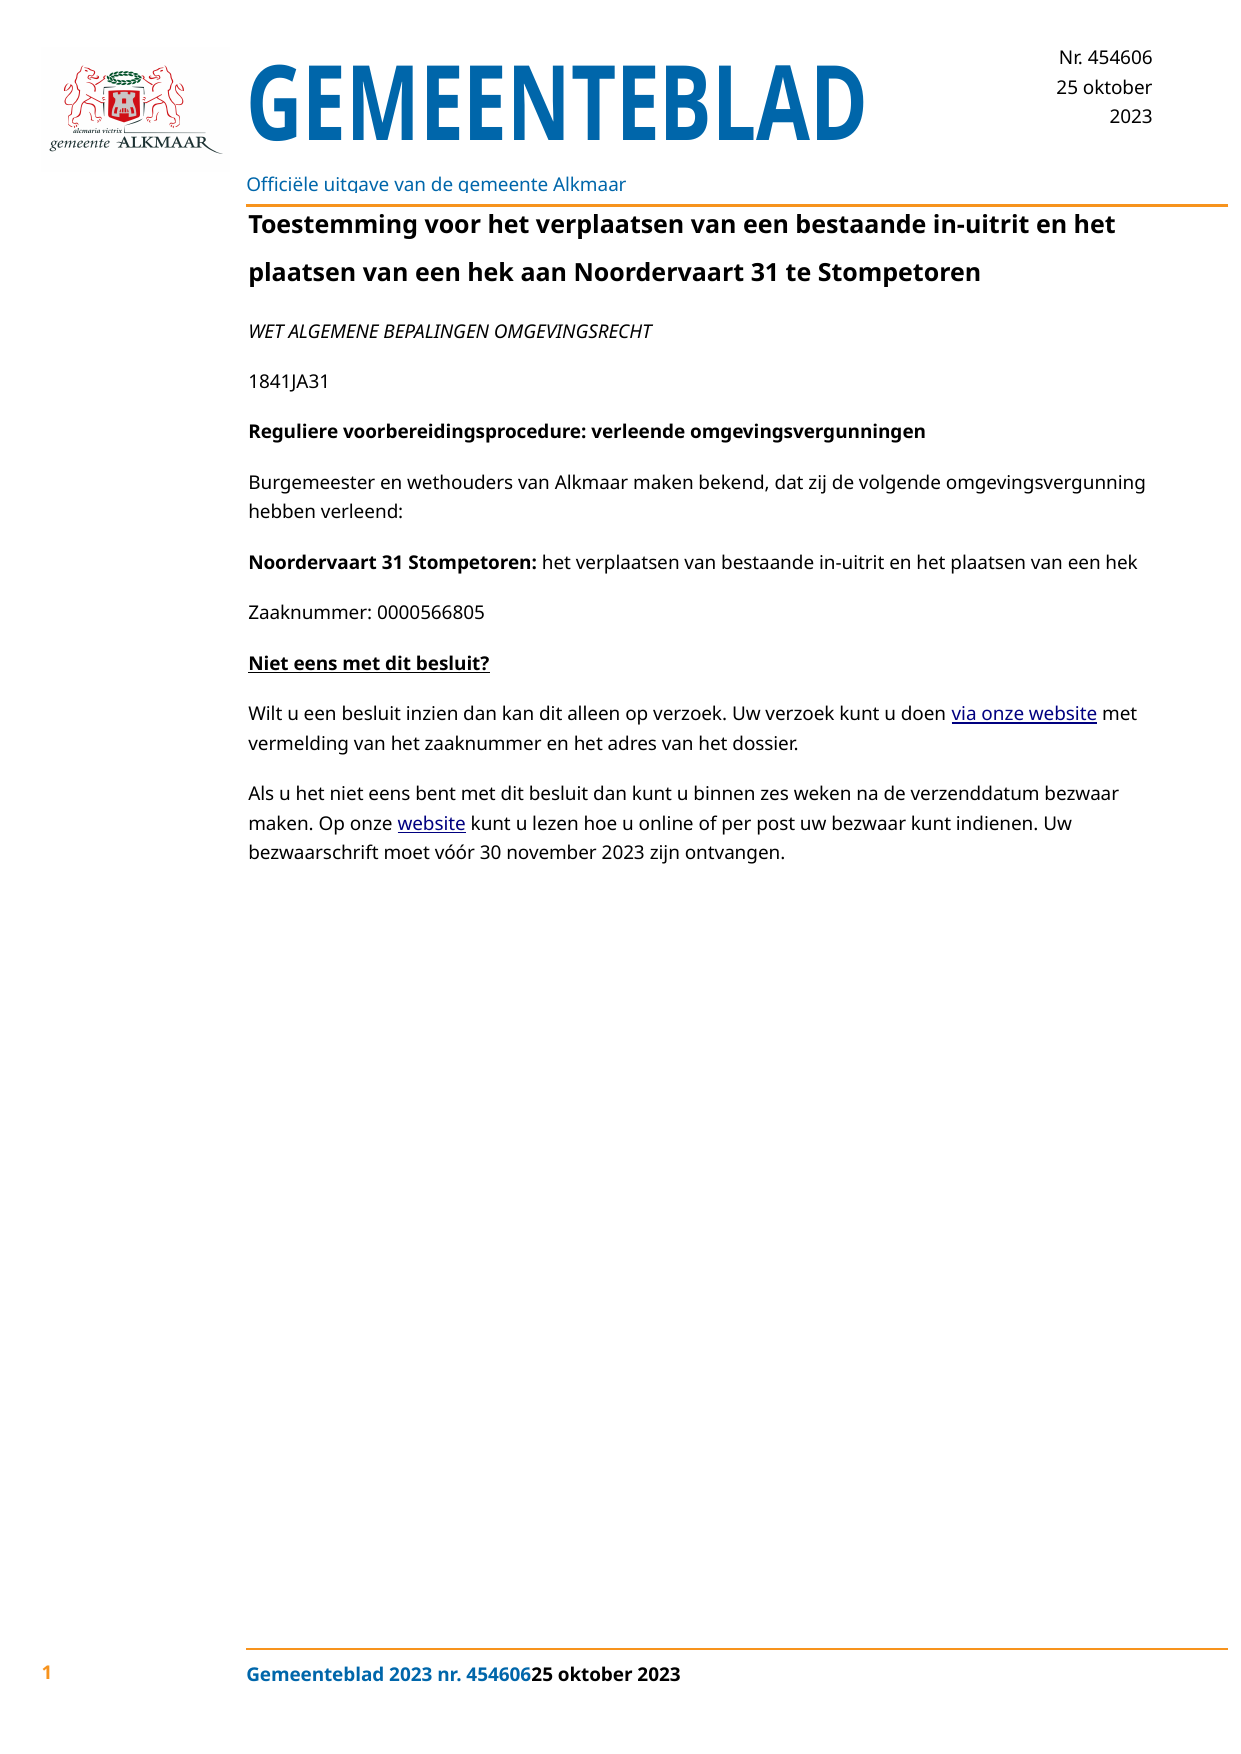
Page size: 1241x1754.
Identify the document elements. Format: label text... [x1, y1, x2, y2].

text Niet eens met dit besluit? [248, 650, 1152, 676]
text 1841JA31 [248, 368, 1152, 394]
text Noordervaart 31 Stompetoren: het verplaatsen van bestaande in-uitrit en het plaatsen van een hek [248, 549, 1152, 575]
text Burgemeester en wethouders van Alkmaar maken bekend, dat zij de volgende omgevingsvergunning hebben verleend: [248, 469, 1152, 524]
text WET ALGEMENE BEPALINGEN OMGEVINGSRECHT [248, 318, 1152, 344]
text Toestemming voor het verplaatsen van een bestaande in-uitrit en het plaatsen van een hek aan Noordervaart 31 te Stompetoren [248, 207, 1152, 288]
picture [41, 47, 231, 172]
text Wilt u een besluit inzien dan kan dit alleen op verzoek. Uw verzoek kunt u doen via onze website met vermelding van het zaaknummer en het adres van het dossier. [248, 700, 1152, 756]
text Reguliere voorbereidingsprocedure: verleende omgevingsvergunningen [248, 419, 1152, 444]
text Zaaknummer: 0000566805 [248, 599, 1152, 625]
text Als u het niet eens bent met dit besluit dan kunt u binnen zes weken na de verzenddatum bezwaar maken. Op onze website kunt u lezen hoe u online of per post uw bezwaar kunt indienen. Uw bezwaarschrift moet vóór 30 november 2023 zijn ontvangen. [248, 780, 1152, 865]
